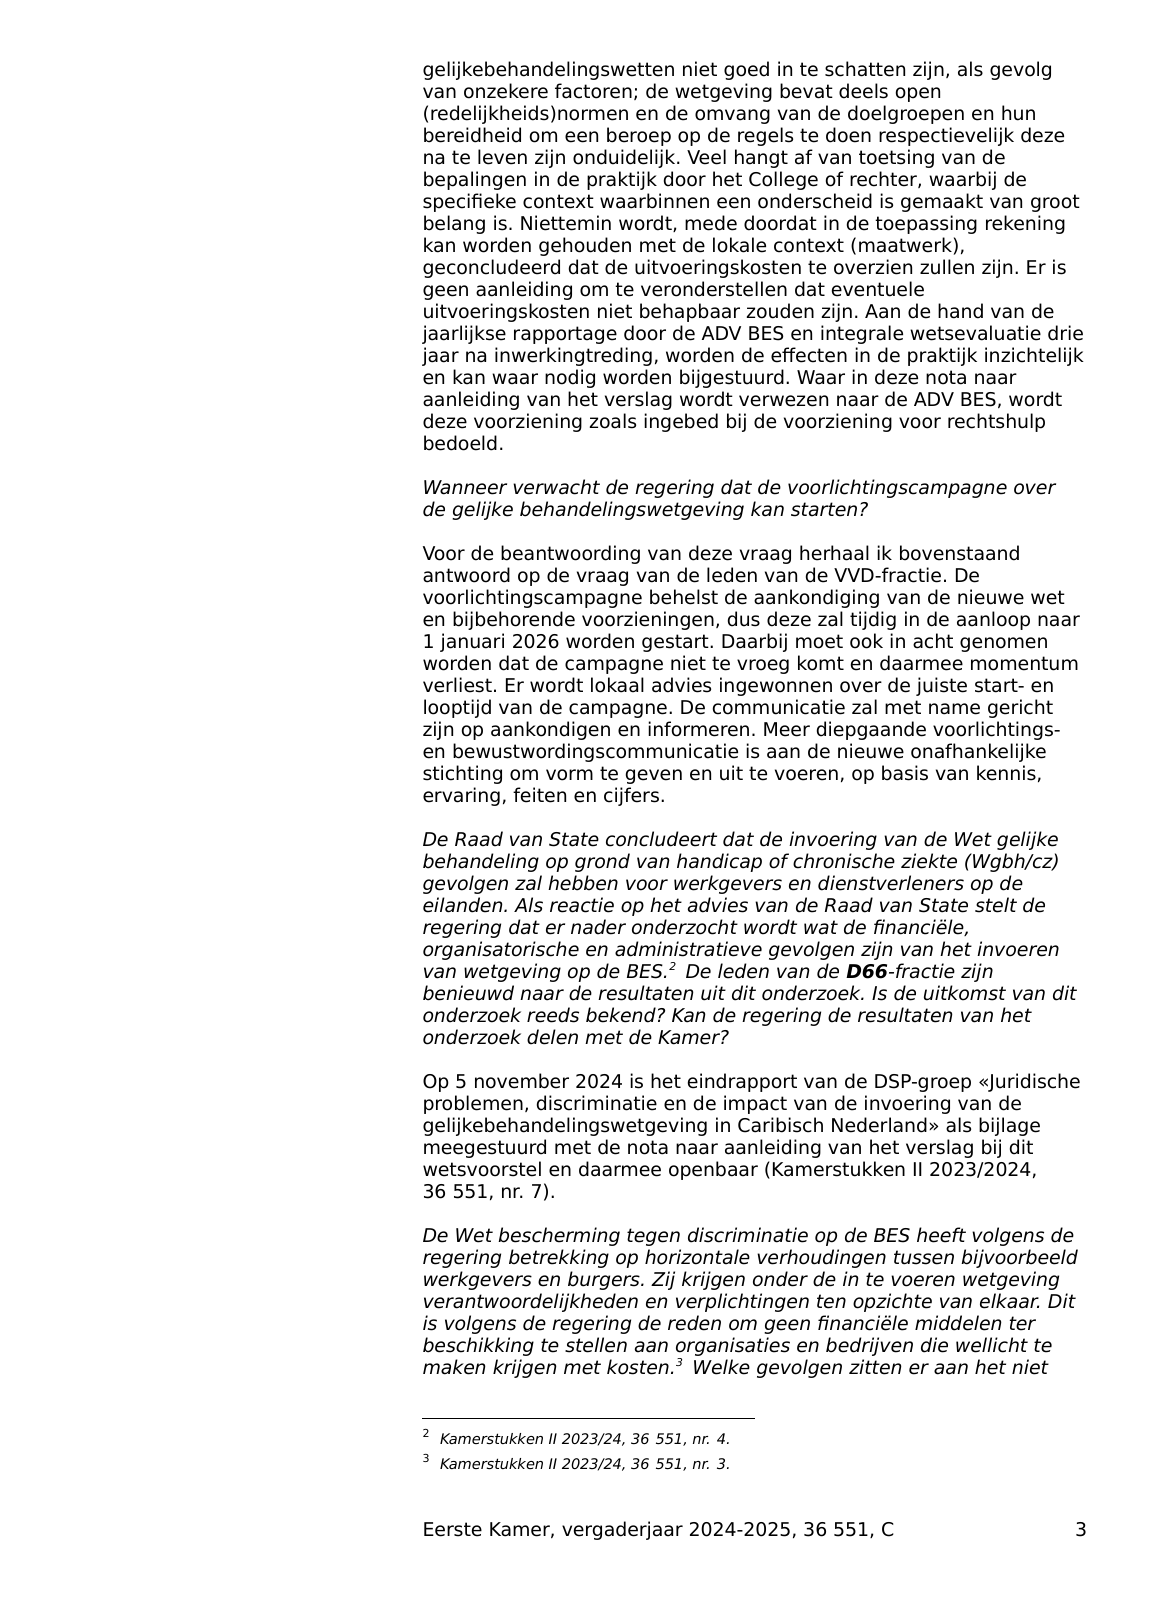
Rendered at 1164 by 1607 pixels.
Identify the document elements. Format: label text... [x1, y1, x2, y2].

text Voor de beantwoording van deze vraag herhaal ik bovenstaand antwoord op de vraag van de leden van de VVD-fractie. De voorlichtingscampagne behelst de aankondiging van de nieuwe wet en bijbehorende voorzieningen, dus deze zal tijdig in de aanloop naar 1 januari 2026 worden gestart. Daarbij moet ook in acht genomen worden dat de campagne niet te vroeg komt en daarmee momentum verliest. Er wordt lokaal advies ingewonnen over de juiste start- en looptijd van de campagne. De communicatie zal met name gericht zijn op aankondigen en informeren. Meer diepgaande voorlichtings- en bewustwordingscommunicatie is aan de nieuwe onafhankelijke stichting om vorm te geven en uit te voeren, op basis van kennis, ervaring, feiten en cijfers. [422, 543, 1087, 807]
text De Raad van State concludeert dat de invoering van de Wet gelijke behandeling op grond van handicap of chronische ziekte (Wgbh/cz) gevolgen zal hebben voor werkgevers en dienstverleners op de eilanden. Als reactie op het advies van de Raad van State stelt de regering dat er nader onderzocht wordt wat de financiële, organisatorische en administratieve gevolgen zijn van het invoeren van wetgeving op de BES. De leden van de D66-fractie zijn benieuwd naar de resultaten uit dit onderzoek. Is de uitkomst van dit onderzoek reeds bekend? Kan de regering de resultaten van het onderzoek delen met de Kamer? [422, 829, 1087, 1049]
text De Wet bescherming tegen discriminatie op de BES heeft volgens de regering betrekking op horizontale verhoudingen tussen bijvoorbeeld werkgevers en burgers. Zij krijgen onder de in te voeren wetgeving verantwoordelijkheden en verplichtingen ten opzichte van elkaar. Dit is volgens de regering de reden om geen financiële middelen ter beschikking te stellen aan organisaties en bedrijven die wellicht te maken krijgen met kosten. Welke gevolgen zitten er aan het niet [422, 1225, 1087, 1379]
text gelijkebehandelingswetten niet goed in te schatten zijn, als gevolg van onzekere factoren; de wetgeving bevat deels open (redelijkheids)normen en de omvang van de doelgroepen en hun bereidheid om een beroep op de regels te doen respectievelijk deze na te leven zijn onduidelijk. Veel hangt af van toetsing van de bepalingen in de praktijk door het College of rechter, waarbij de specifieke context waarbinnen een onderscheid is gemaakt van groot belang is. Niettemin wordt, mede doordat in de toepassing rekening kan worden gehouden met de lokale context (maatwerk), geconcludeerd dat de uitvoeringskosten te overzien zullen zijn. Er is geen aanleiding om te veronderstellen dat eventuele uitvoeringskosten niet behapbaar zouden zijn. Aan de hand van de jaarlijkse rapportage door de ADV BES en integrale wetsevaluatie drie jaar na inwerkingtreding, worden de effecten in de praktijk inzichtelijk en kan waar nodig worden bijgestuurd. Waar in deze nota naar aanleiding van het verslag wordt verwezen naar de ADV BES, wordt deze voorziening zoals ingebed bij de voorziening voor rechtshulp bedoeld. [422, 59, 1087, 455]
text Kamerstukken II 2023/24, 36 551, nr. 3. [422, 1452, 1087, 1474]
text Kamerstukken II 2023/24, 36 551, nr. 4. [422, 1427, 1087, 1449]
text Op 5 november 2024 is het eindrapport van de DSP-groep «Juridische problemen, discriminatie en de impact van de invoering van de gelijkebehandelingswetgeving in Caribisch Nederland» als bijlage meegestuurd met de nota naar aanleiding van het verslag bij dit wetsvoorstel en daarmee openbaar (Kamerstukken II 2023/2024, 36 551, nr. 7). [422, 1071, 1087, 1203]
text Wanneer verwacht de regering dat de voorlichtingscampagne over de gelijke behandelingswetgeving kan starten? [422, 477, 1087, 521]
